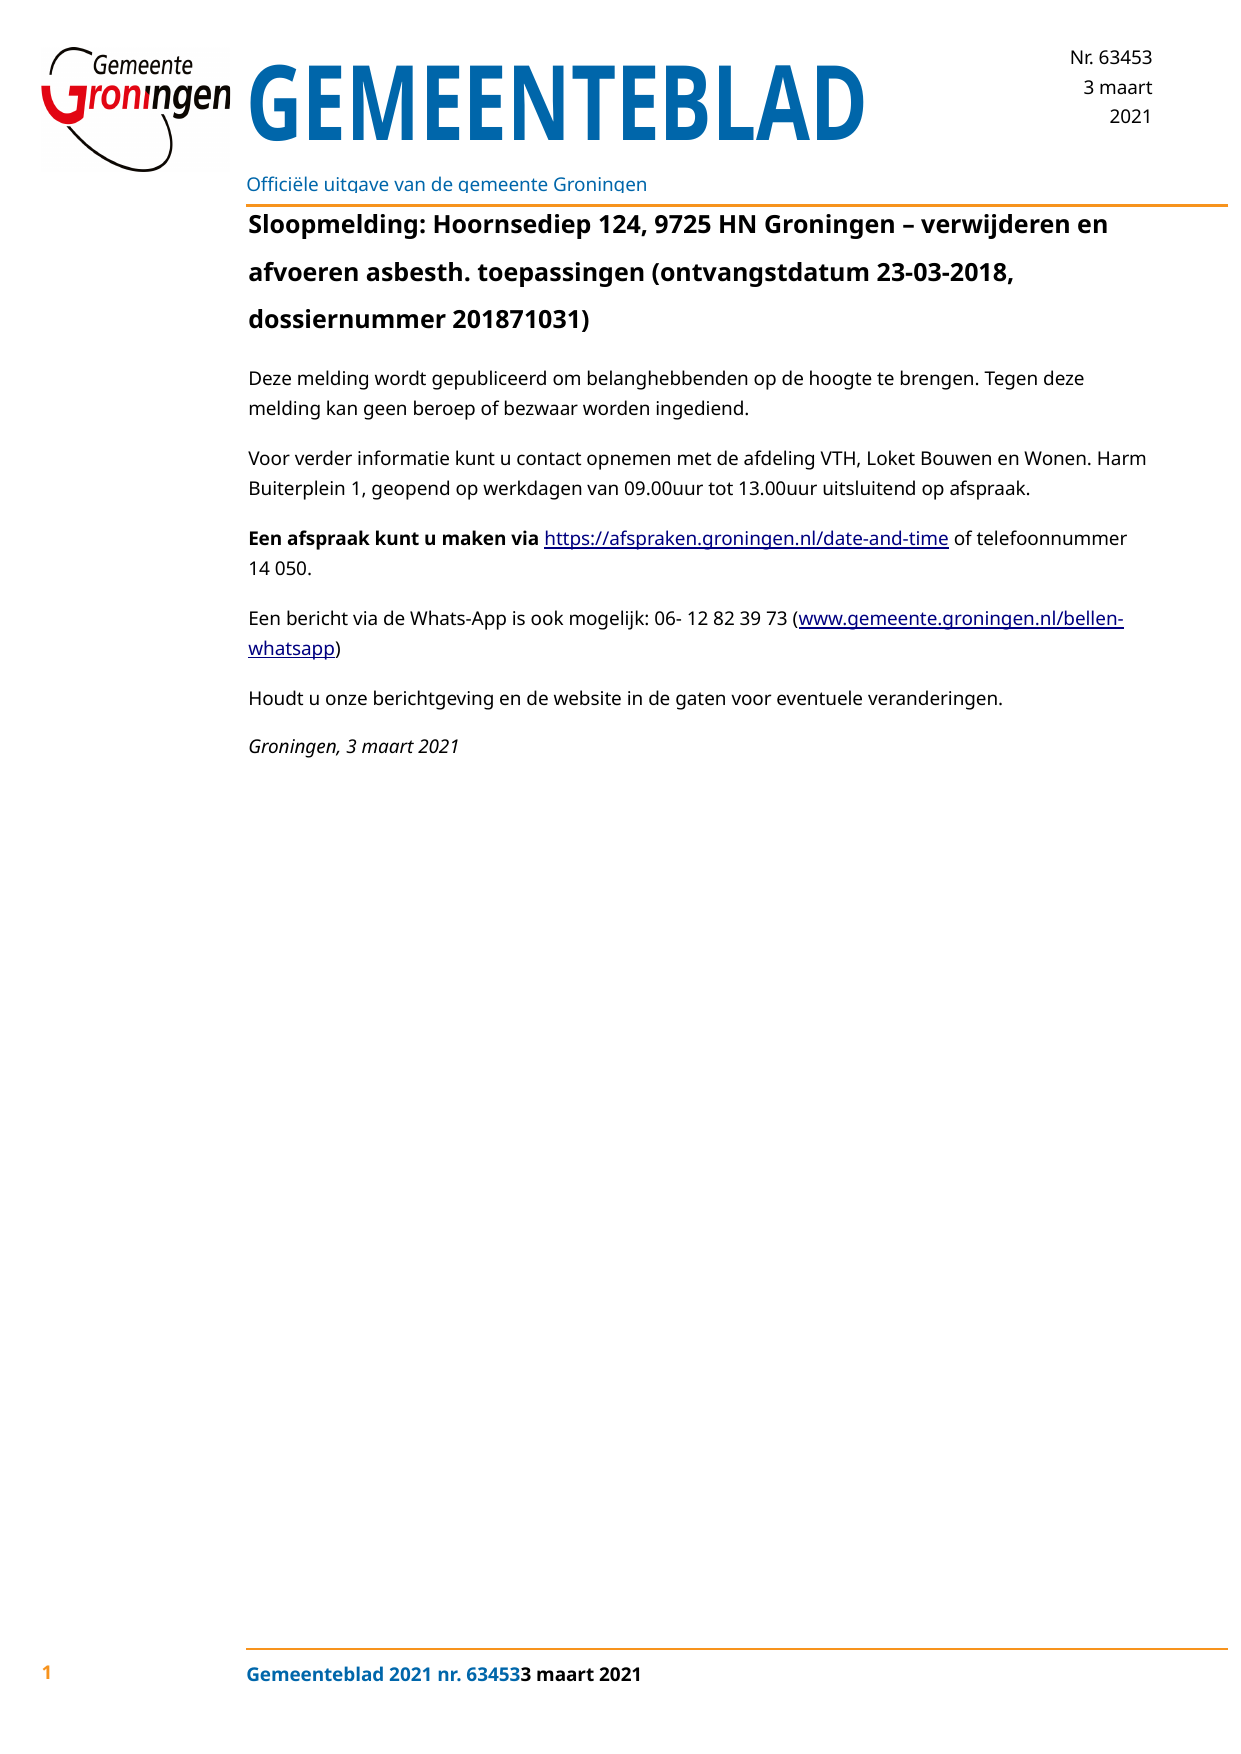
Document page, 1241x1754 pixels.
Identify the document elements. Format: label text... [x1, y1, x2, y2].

text Voor verder informatie kunt u contact opnemen met de afdeling VTH, Loket Bouwen en Wonen. Harm Buiterplein 1, geopend op werkdagen van 09.00uur tot 13.00uur uitsluitend op afspraak. [248, 446, 1152, 501]
text Deze melding wordt gepubliceerd om belanghebbenden op de hoogte te brengen. Tegen deze melding kan geen beroep of bezwaar worden ingediend. [248, 366, 1152, 421]
text Sloopmelding: Hoornsediep 124, 9725 HN Groningen – verwijderen en afvoeren asbesth. toepassingen (ontvangstdatum 23-03-2018, dossiernummer 201871031) [248, 207, 1152, 336]
text Een afspraak kunt u maken via https://afspraken.groningen.nl/date-and-time of telefoonnummer 14 050. [248, 526, 1152, 581]
picture [41, 47, 231, 172]
text Houdt u onze berichtgeving en de website in de gaten voor eventuele veranderingen. [248, 686, 1152, 711]
text Een bericht via de Whats-App is ook mogelijk: 06- 12 82 39 73 (www.gemeente.groningen.nl/bellen-whatsapp) [248, 606, 1152, 661]
text Groningen, 3 maart 2021 [248, 733, 1152, 759]
